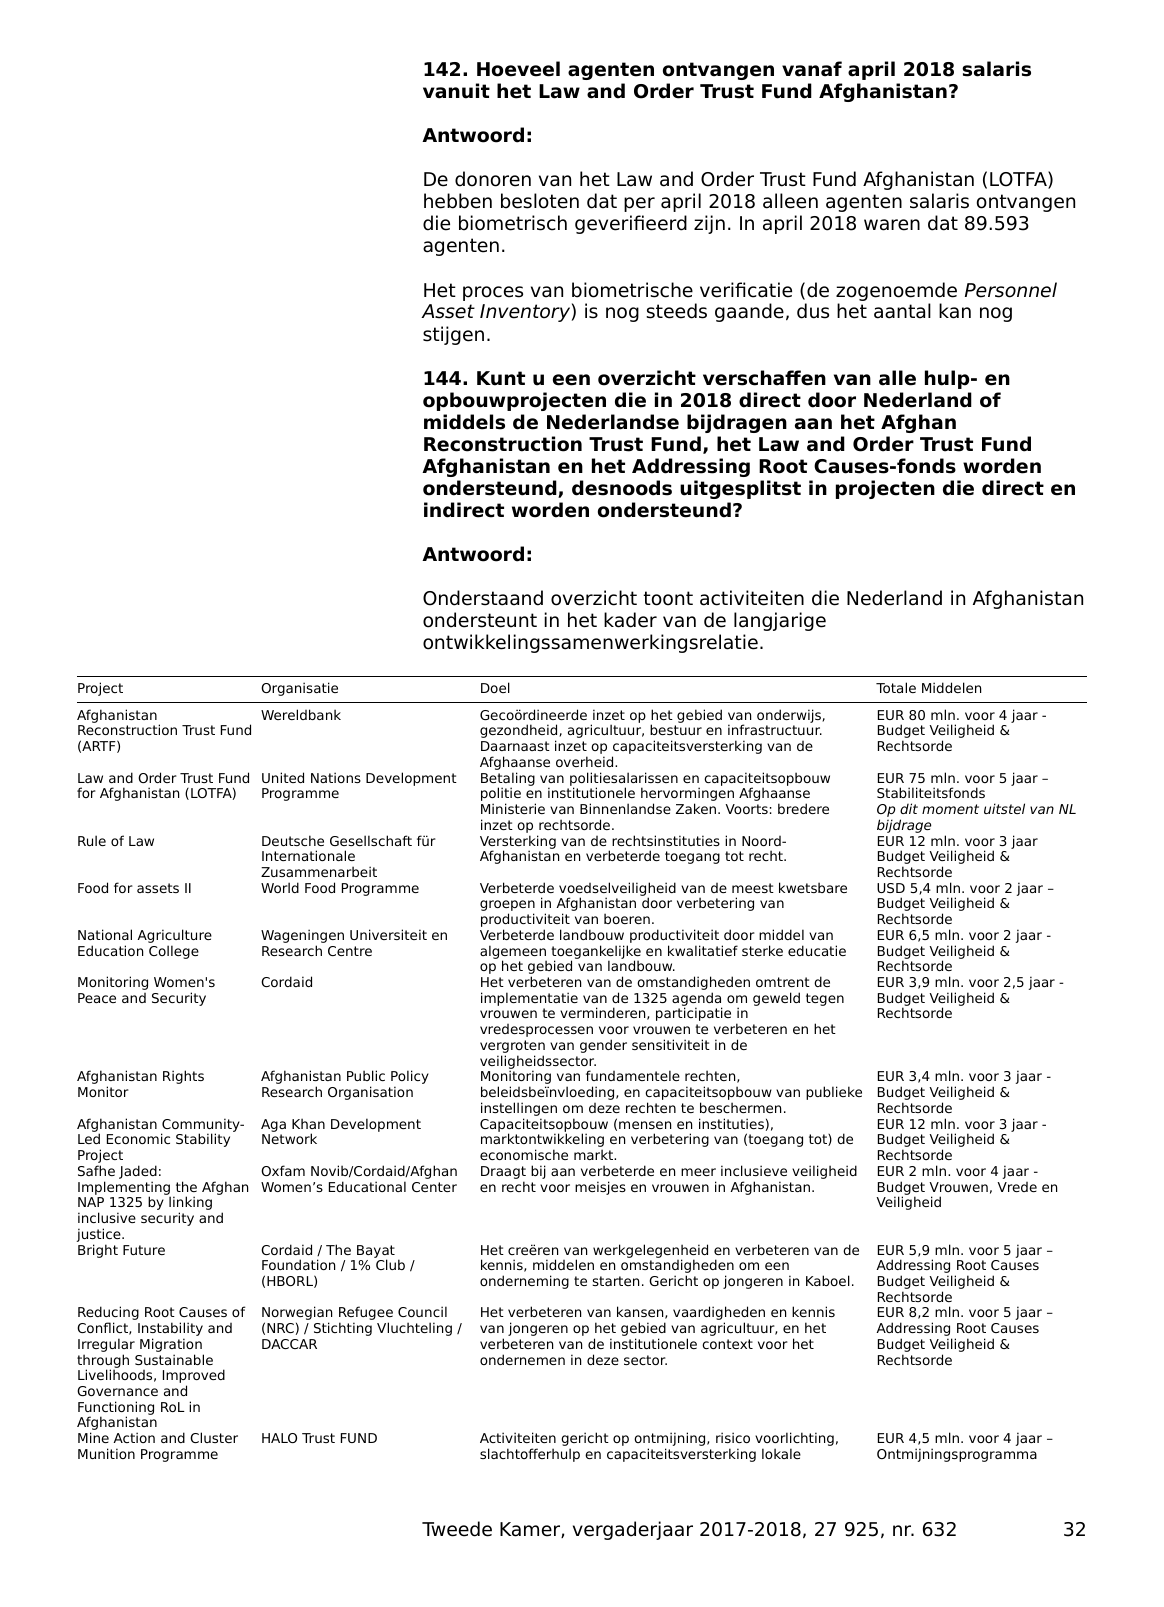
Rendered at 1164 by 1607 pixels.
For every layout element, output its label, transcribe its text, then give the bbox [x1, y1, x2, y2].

table_cell Betaling van politiesalarissen en capaciteitsopbouw politie en institutionele hervormingen Afghaanse Ministerie van Binnenlandse Zaken. Voorts: bredere inzet op rechtsorde. [474, 770, 870, 833]
table_cell Bright Future [77, 1242, 255, 1305]
table_cell Norwegian Refugee Council (NRC) / Stichting Vluchteling / DACCAR [255, 1305, 473, 1431]
subtitle 142. Hoeveel agenten ontvangen vanaf april 2018 salaris vanuit het Law and Order Trust Fund Afghanistan? [422, 59, 1087, 103]
table_cell EUR 3,4 mln. voor 3 jaar - Budget Veiligheid & Rechtsorde [870, 1069, 1087, 1116]
table_cell Het verbeteren van kansen, vaardigheden en kennis van jongeren op het gebied van agricultuur, en het verbeteren van de institutionele context voor het ondernemen in deze sector. [474, 1305, 870, 1431]
table_cell EUR 6,5 mln. voor 2 jaar - Budget Veiligheid & Rechtsorde [870, 928, 1087, 975]
table_cell Food for assets II [77, 881, 255, 928]
table_cell United Nations Development Programme [255, 770, 473, 833]
table_cell Mine Action and Cluster Munition Programme [77, 1431, 255, 1462]
table_cell EUR 8,2 mln. voor 5 jaar – Addressing Root Causes Budget Veiligheid & Rechtsorde [870, 1305, 1087, 1431]
subtitle Antwoord: [422, 544, 1087, 566]
table_cell EUR 12 mln. voor 3 jaar Budget Veiligheid & Rechtsorde [870, 833, 1087, 881]
table_cell Monitoring van fundamentele rechten, beleidsbeïnvloeding, en capaciteitsopbouw van publieke instellingen om deze rechten te beschermen. [474, 1069, 870, 1116]
text Het proces van biometrische verificatie (de zogenoemde Personnel Asset Inventory) is nog steeds gaande, dus het aantal kan nog stijgen. [422, 279, 1087, 345]
table_cell EUR 80 mln. voor 4 jaar - Budget Veiligheid & Rechtsorde [870, 703, 1087, 770]
table_cell USD 5,4 mln. voor 2 jaar – Budget Veiligheid & Rechtsorde [870, 881, 1087, 928]
table_cell Draagt bij aan verbeterde en meer inclusieve veiligheid en recht voor meisjes en vrouwen in Afghanistan. [474, 1164, 870, 1242]
table_cell Oxfam Novib/Cordaid/Afghan Women’s Educational Center [255, 1164, 473, 1242]
table_header Totale Middelen [870, 677, 1087, 702]
table_cell Het verbeteren van de omstandigheden omtrent de implementatie van de 1325 agenda om geweld tegen vrouwen te verminderen, participatie in vredesprocessen voor vrouwen te verbeteren en het vergroten van gender sensitiviteit in de veiligheidssector. [474, 975, 870, 1069]
table_cell National Agriculture Education College [77, 928, 255, 975]
table_cell Deutsche Gesellschaft für Internationale Zusammenarbeit [255, 833, 473, 881]
table_cell World Food Programme [255, 881, 473, 928]
table_cell Afghanistan Reconstruction Trust Fund (ARTF) [77, 703, 255, 770]
table_cell Wereldbank [255, 703, 473, 770]
table_cell Versterking van de rechtsinstituties in Noord-Afghanistan en verbeterde toegang tot recht. [474, 833, 870, 881]
subtitle 144. Kunt u een overzicht verschaffen van alle hulp- en opbouwprojecten die in 2018 direct door Nederland of middels de Nederlandse bijdragen aan het Afghan Reconstruction Trust Fund, het Law and Order Trust Fund Afghanistan en het Addressing Root Causes-fonds worden ondersteund, desnoods uitgesplitst in projecten die direct en indirect worden ondersteund? [422, 368, 1087, 521]
table_cell EUR 2 mln. voor 4 jaar - Budget Vrouwen, Vrede en Veiligheid [870, 1164, 1087, 1242]
table_cell Het creëren van werkgelegenheid en verbeteren van de kennis, middelen en omstandigheden om een onderneming te starten. Gericht op jongeren in Kaboel. [474, 1242, 870, 1305]
table_header Project [77, 677, 255, 702]
text Onderstaand overzicht toont activiteiten die Nederland in Afghanistan ondersteunt in het kader van de langjarige ontwikkelingssamenwerkingsrelatie. [422, 588, 1087, 654]
table_cell Afghanistan Community-Led Economic Stability Project [77, 1116, 255, 1164]
table_header Organisatie [255, 677, 473, 702]
table_header Doel [474, 677, 870, 702]
table_cell Safhe Jaded: Implementing the Afghan NAP 1325 by linking inclusive security and justice. [77, 1164, 255, 1242]
table_cell Cordaid [255, 975, 473, 1069]
table_cell HALO Trust FUND [255, 1431, 473, 1462]
text De donoren van het Law and Order Trust Fund Afghanistan (LOTFA) hebben besloten dat per april 2018 alleen agenten salaris ontvangen die biometrisch geverifieerd zijn. In april 2018 waren dat 89.593 agenten. [422, 169, 1087, 257]
table_cell EUR 4,5 mln. voor 4 jaar – Ontmijningsprogramma [870, 1431, 1087, 1462]
table_cell EUR 3,9 mln. voor 2,5 jaar - Budget Veiligheid & Rechtsorde [870, 975, 1087, 1069]
subtitle Antwoord: [422, 125, 1087, 147]
table_cell Aga Khan Development Network [255, 1116, 473, 1164]
table_cell Cordaid / The Bayat Foundation / 1% Club / (HBORL) [255, 1242, 473, 1305]
table_cell Afghanistan Public Policy Research Organisation [255, 1069, 473, 1116]
table_cell Monitoring Women's Peace and Security [77, 975, 255, 1069]
table_cell Reducing Root Causes of Conflict, Instability and Irregular Migration through Sustainable Livelihoods, Improved Governance and Functioning RoL in Afghanistan [77, 1305, 255, 1431]
table_cell Rule of Law [77, 833, 255, 881]
table_cell EUR 12 mln. voor 3 jaar - Budget Veiligheid & Rechtsorde [870, 1116, 1087, 1164]
table_cell Wageningen Universiteit en Research Centre [255, 928, 473, 975]
table_cell Capaciteitsopbouw (mensen en instituties), marktontwikkeling en verbetering van (toegang tot) de economische markt. [474, 1116, 870, 1164]
table_cell Verbeterde voedselveiligheid van de meest kwetsbare groepen in Afghanistan door verbetering van productiviteit van boeren. [474, 881, 870, 928]
table_cell EUR 75 mln. voor 5 jaar – Stabiliteitsfonds Op dit moment uitstel van NL bijdrage [870, 770, 1087, 833]
table_cell Verbeterde landbouw productiviteit door middel van algemeen toegankelijke en kwalitatief sterke educatie op het gebied van landbouw. [474, 928, 870, 975]
table_cell Activiteiten gericht op ontmijning, risico voorlichting, slachtofferhulp en capaciteitsversterking lokale [474, 1431, 870, 1462]
table_cell EUR 5,9 mln. voor 5 jaar – Addressing Root Causes Budget Veiligheid & Rechtsorde [870, 1242, 1087, 1305]
table_cell Law and Order Trust Fund for Afghanistan (LOTFA) [77, 770, 255, 833]
table_cell Afghanistan Rights Monitor [77, 1069, 255, 1116]
table_cell Gecoördineerde inzet op het gebied van onderwijs, gezondheid, agricultuur, bestuur en infrastructuur. Daarnaast inzet op capaciteitsversterking van de Afghaanse overheid. [474, 703, 870, 770]
